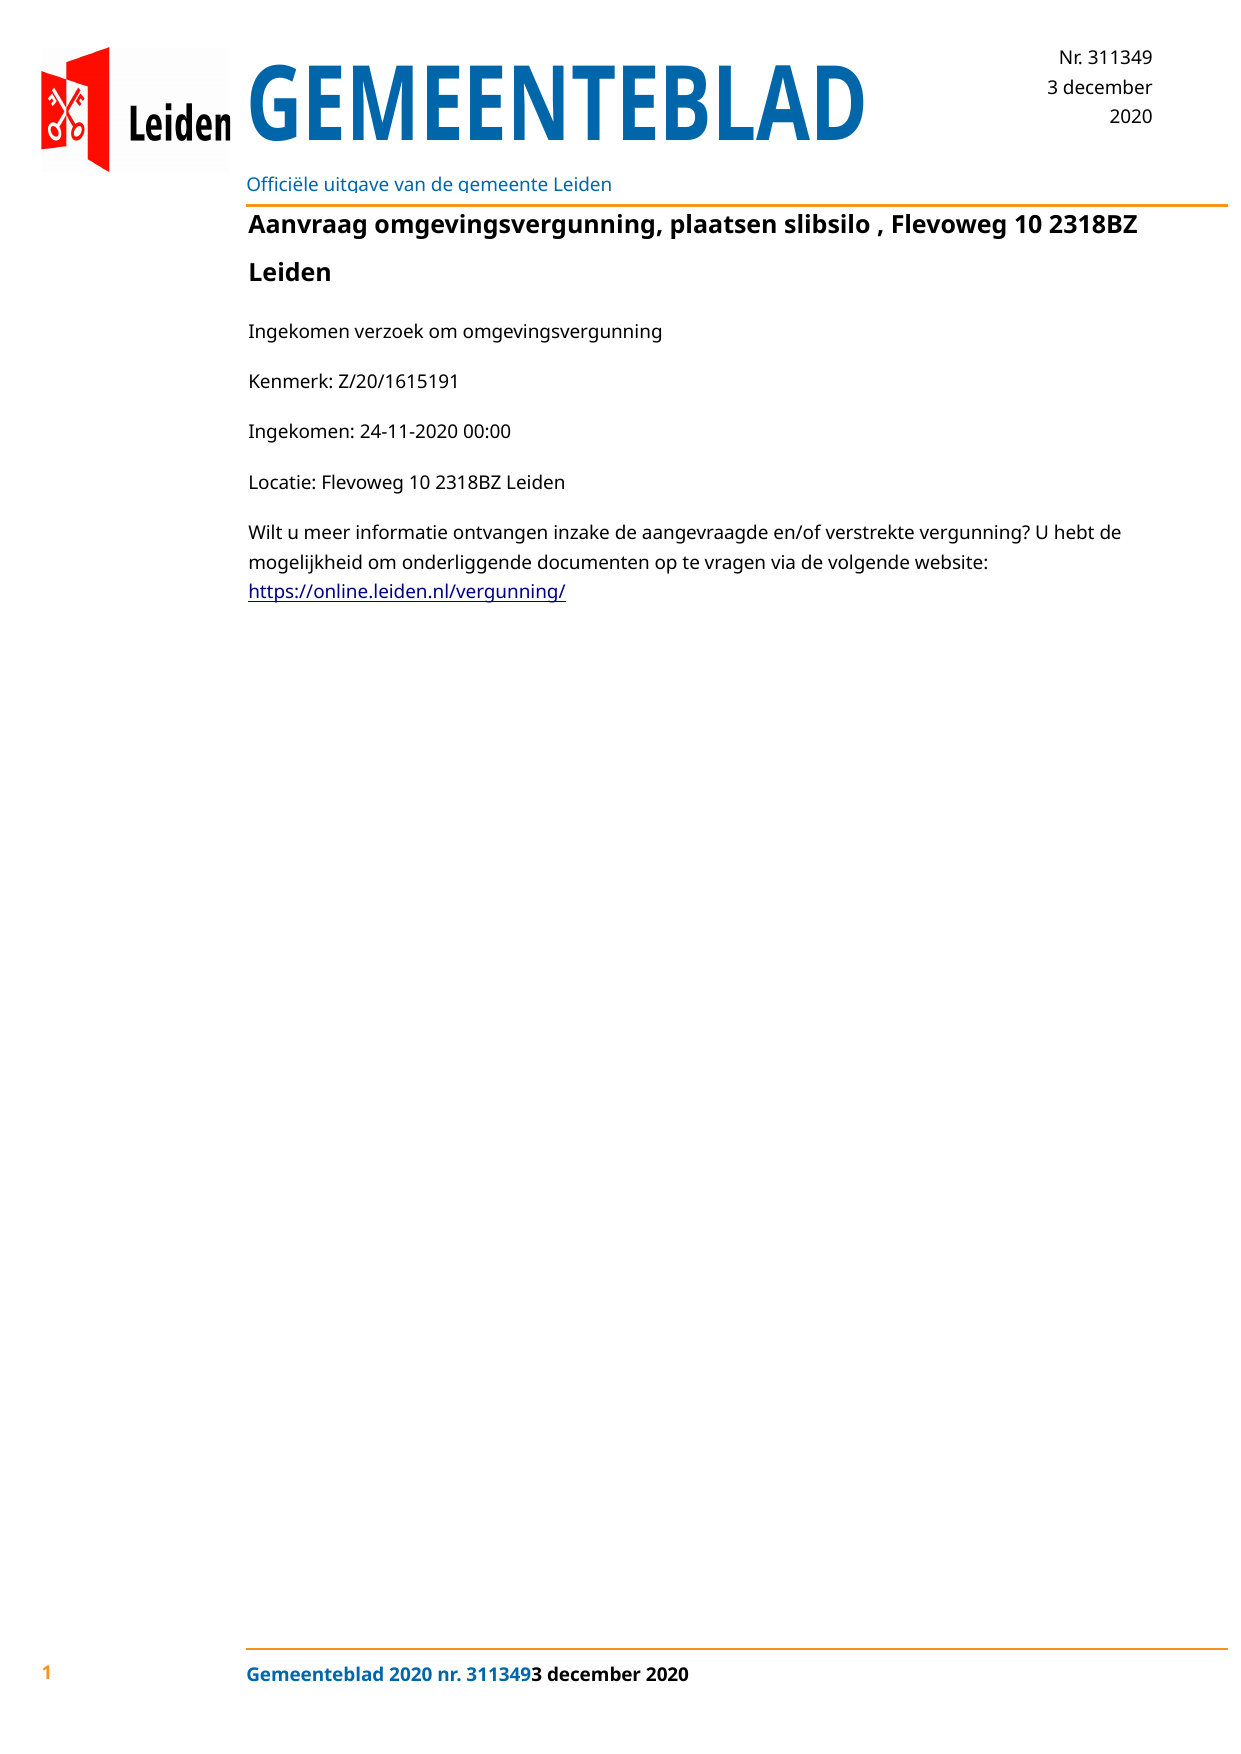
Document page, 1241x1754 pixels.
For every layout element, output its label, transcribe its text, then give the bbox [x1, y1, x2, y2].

text Locatie: Flevoweg 10 2318BZ Leiden [248, 469, 1152, 495]
text Wilt u meer informatie ontvangen inzake de aangevraagde en/of verstrekte vergunning? U hebt de mogelijkheid om onderliggende documenten op te vragen via de volgende website: https://online.leiden.nl/vergunning/ [248, 519, 1152, 604]
text Kenmerk: Z/20/1615191 [248, 368, 1152, 394]
picture [41, 47, 231, 172]
text Ingekomen verzoek om omgevingsvergunning [248, 318, 1152, 344]
text Ingekomen: 24-11-2020 00:00 [248, 419, 1152, 444]
text Aanvraag omgevingsvergunning, plaatsen slibsilo , Flevoweg 10 2318BZ Leiden [248, 207, 1152, 288]
